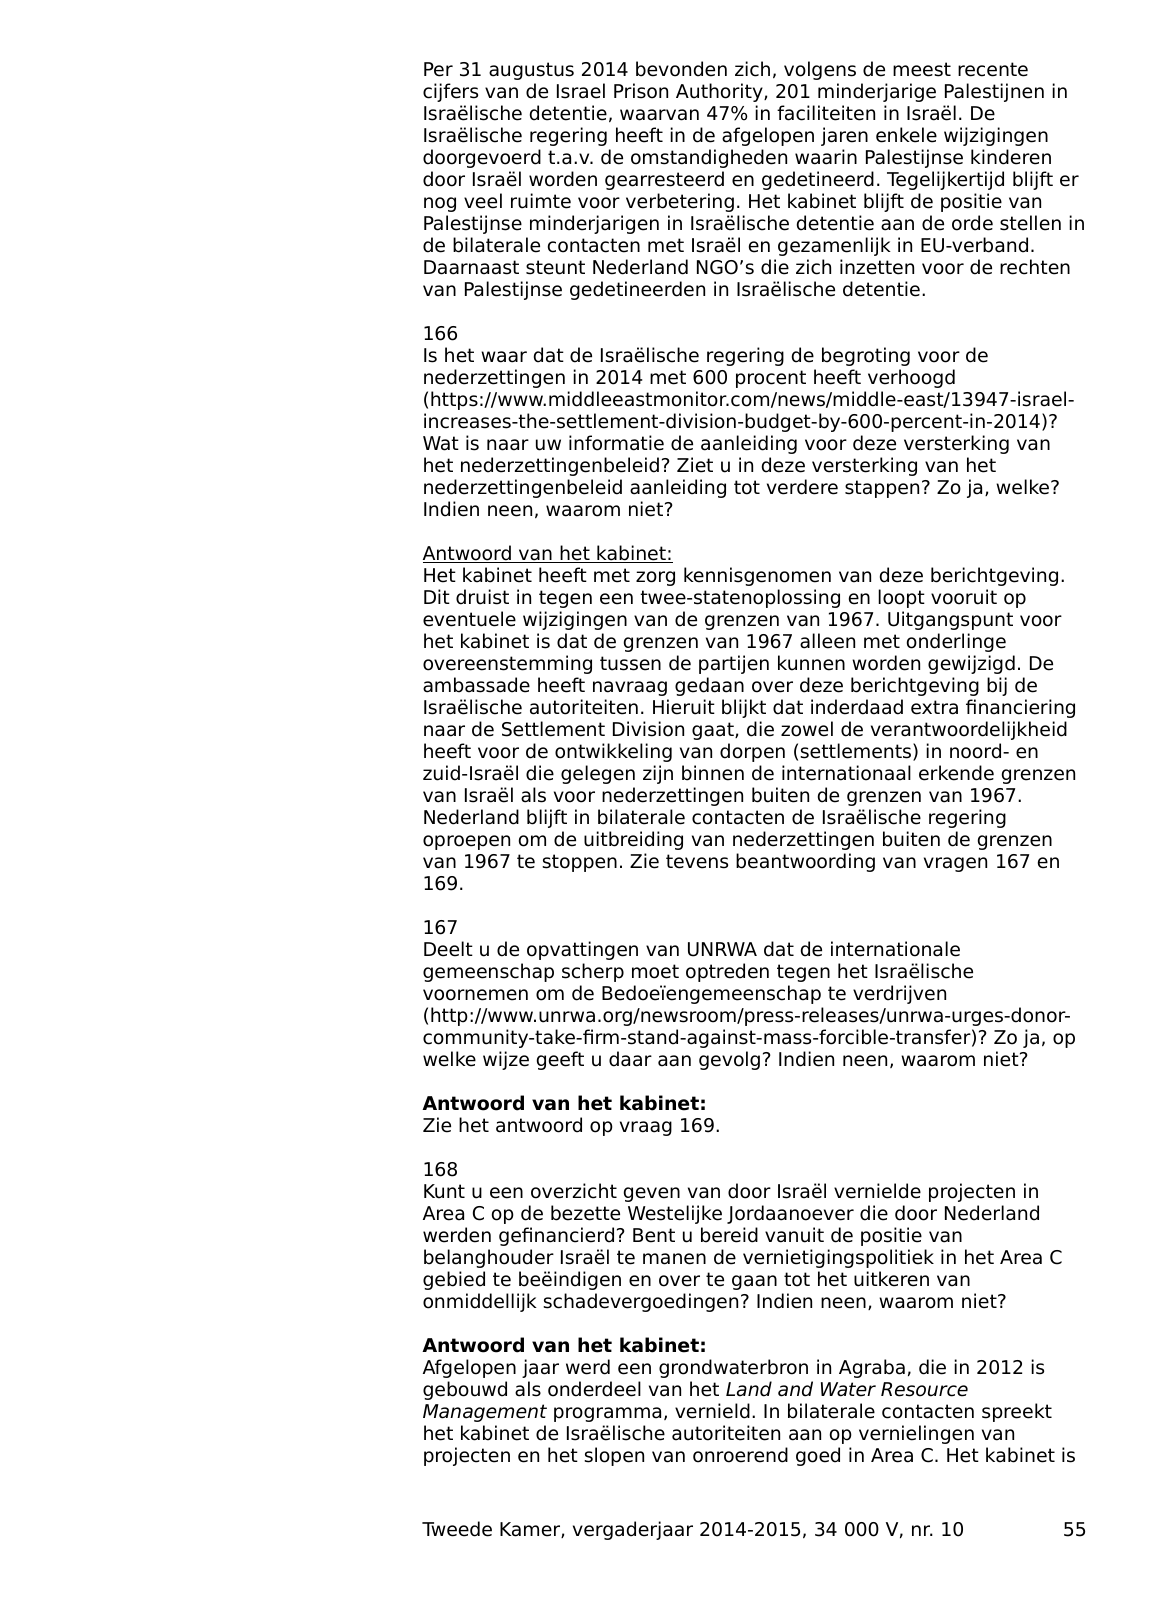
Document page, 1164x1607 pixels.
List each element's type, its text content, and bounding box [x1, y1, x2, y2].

text 168 [422, 1159, 1087, 1181]
text Per 31 augustus 2014 bevonden zich, volgens de meest recente cijfers van de Israel Prison Authority, 201 minderjarige Palestijnen in Israëlische detentie, waarvan 47% in faciliteiten in Israël. De Israëlische regering heeft in de afgelopen jaren enkele wijzigingen doorgevoerd t.a.v. de omstandigheden waarin Palestijnse kinderen door Israël worden gearresteerd en gedetineerd. Tegelijkertijd blijft er nog veel ruimte voor verbetering. Het kabinet blijft de positie van Palestijnse minderjarigen in Israëlische detentie aan de orde stellen in de bilaterale contacten met Israël en gezamenlijk in EU-verband. Daarnaast steunt Nederland NGO’s die zich inzetten voor de rechten van Palestijnse gedetineerden in Israëlische detentie. [422, 59, 1087, 301]
text 166 [422, 323, 1087, 345]
text Deelt u de opvattingen van UNRWA dat de internationale gemeenschap scherp moet optreden tegen het Israëlische voornemen om de Bedoeïengemeenschap te verdrijven (http://www.unrwa.org/newsroom/press-releases/unrwa-urges-donor-community-take-firm-stand-against-mass-forcible-transfer)? Zo ja, op welke wijze geeft u daar aan gevolg? Indien neen, waarom niet? [422, 939, 1087, 1071]
text Zie het antwoord op vraag 169. [422, 1115, 1087, 1137]
text Afgelopen jaar werd een grondwaterbron in Agraba, die in 2012 is gebouwd als onderdeel van het Land and Water Resource Management programma, vernield. In bilaterale contacten spreekt het kabinet de Israëlische autoriteiten aan op vernielingen van projecten en het slopen van onroerend goed in Area C. Het kabinet is [422, 1357, 1087, 1467]
text Is het waar dat de Israëlische regering de begroting voor de nederzettingen in 2014 met 600 procent heeft verhoogd (https://www.middleeastmonitor.com/news/middle-east/13947-israel-increases-the-settlement-division-budget-by-600-percent-in-2014)? Wat is naar uw informatie de aanleiding voor deze versterking van het nederzettingenbeleid? Ziet u in deze versterking van het nederzettingenbeleid aanleiding tot verdere stappen? Zo ja, welke? Indien neen, waarom niet? [422, 345, 1087, 521]
text 167 [422, 917, 1087, 939]
text Antwoord van het kabinet: [422, 543, 1087, 565]
text Antwoord van het kabinet: [422, 1335, 1087, 1357]
text Antwoord van het kabinet: [422, 1093, 1087, 1115]
text Het kabinet heeft met zorg kennisgenomen van deze berichtgeving. Dit druist in tegen een twee-statenoplossing en loopt vooruit op eventuele wijzigingen van de grenzen van 1967. Uitgangspunt voor het kabinet is dat de grenzen van 1967 alleen met onderlinge overeenstemming tussen de partijen kunnen worden gewijzigd. De ambassade heeft navraag gedaan over deze berichtgeving bij de Israëlische autoriteiten. Hieruit blijkt dat inderdaad extra financiering naar de Settlement Division gaat, die zowel de verantwoordelijkheid heeft voor de ontwikkeling van dorpen (settlements) in noord- en zuid-Israël die gelegen zijn binnen de internationaal erkende grenzen van Israël als voor nederzettingen buiten de grenzen van 1967. Nederland blijft in bilaterale contacten de Israëlische regering oproepen om de uitbreiding van nederzettingen buiten de grenzen van 1967 te stoppen. Zie tevens beantwoording van vragen 167 en 169. [422, 565, 1087, 895]
text Kunt u een overzicht geven van door Israël vernielde projecten in Area C op de bezette Westelijke Jordaanoever die door Nederland werden gefinancierd? Bent u bereid vanuit de positie van belanghouder Israël te manen de vernietigingspolitiek in het Area C gebied te beëindigen en over te gaan tot het uitkeren van onmiddellijk schadevergoedingen? Indien neen, waarom niet? [422, 1181, 1087, 1313]
